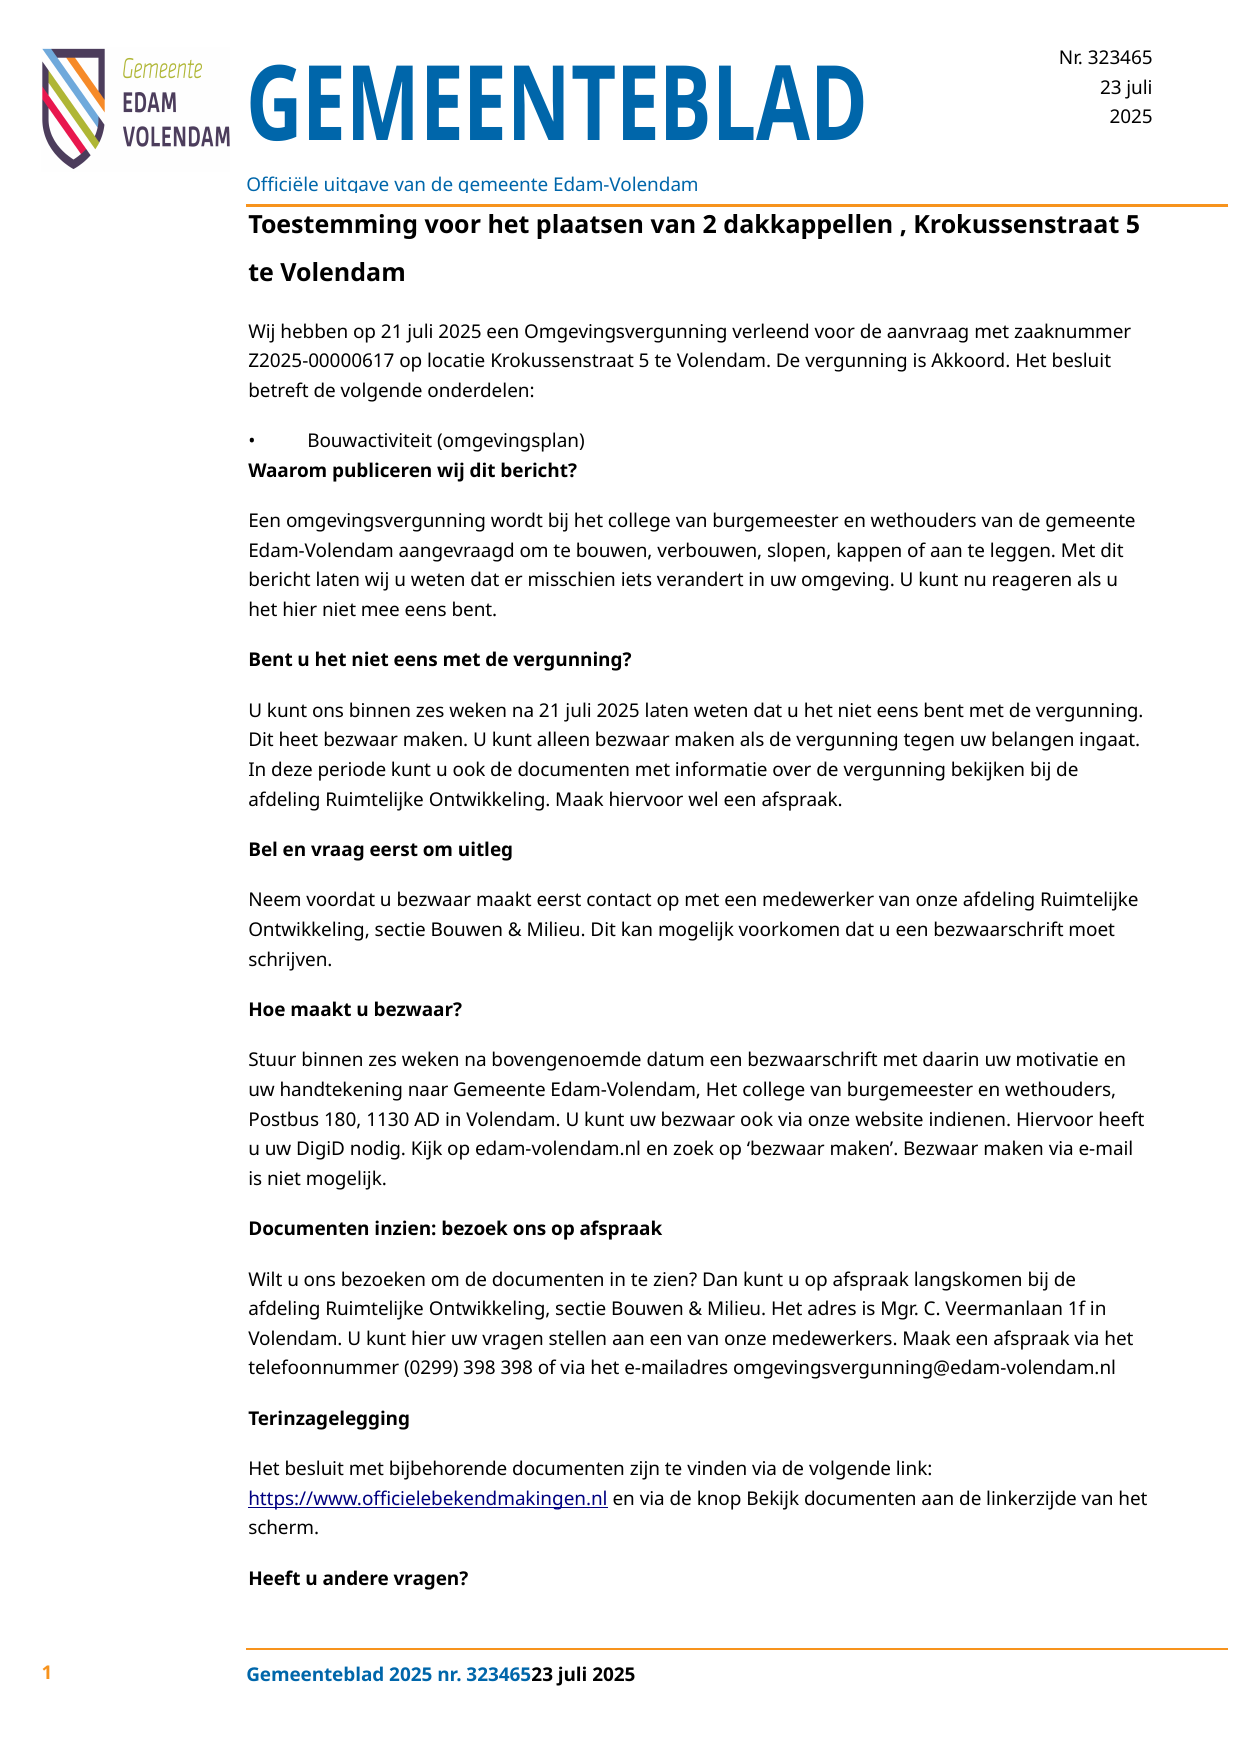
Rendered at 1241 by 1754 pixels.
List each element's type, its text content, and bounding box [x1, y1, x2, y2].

text Wij hebben op 21 juli 2025 een Omgevingsvergunning verleend voor de aanvraag met zaaknummer Z2025-00000617 op locatie Krokussenstraat 5 te Volendam. De vergunning is Akkoord. Het besluit betreft de volgende onderdelen: [248, 318, 1152, 403]
text Een omgevingsvergunning wordt bij het college van burgemeester en wethouders van de gemeente Edam-Volendam aangevraagd om te bouwen, verbouwen, slopen, kappen of aan te leggen. Met dit bericht laten wij u weten dat er misschien iets verandert in uw omgeving. U kunt nu reageren als u het hier niet mee eens bent. [248, 507, 1152, 622]
text Heeft u andere vragen? [248, 1565, 1152, 1591]
text U kunt ons binnen zes weken na 21 juli 2025 laten weten dat u het niet eens bent met de vergunning. Dit heet bezwaar maken. U kunt alleen bezwaar maken als de vergunning tegen uw belangen ingaat. In deze periode kunt u ook de documenten met informatie over de vergunning bekijken bij de afdeling Ruimtelijke Ontwikkeling. Maak hiervoor wel een afspraak. [248, 697, 1152, 812]
text Wilt u ons bezoeken om de documenten in te zien? Dan kunt u op afspraak langskomen bij de afdeling Ruimtelijke Ontwikkeling, sectie Bouwen & Milieu. Het adres is Mgr. C. Veermanlaan 1f in Volendam. U kunt hier uw vragen stellen aan een van onze medewerkers. Maak een afspraak via het telefoonnummer (0299) 398 398 of via het e-mailadres omgevingsvergunning@edam-volendam.nl [248, 1266, 1152, 1380]
text Toestemming voor het plaatsen van 2 dakkappellen , Krokussenstraat 5 te Volendam [248, 207, 1152, 288]
text Hoe maakt u bezwaar? [248, 996, 1152, 1022]
text Bel en vraag eerst om uitleg [248, 836, 1152, 862]
text Het besluit met bijbehorende documenten zijn te vinden via de volgende link: https://www.officielebekendmakingen.nl en via de knop Bekijk documenten aan de linkerzijde van het scherm. [248, 1455, 1152, 1540]
text Neem voordat u bezwaar maakt eerst contact op met een medewerker van onze afdeling Ruimtelijke Ontwikkeling, sectie Bouwen & Milieu. Dit kan mogelijk voorkomen dat u een bezwaarschrift moet schrijven. [248, 887, 1152, 972]
text Terinzagelegging [248, 1405, 1152, 1431]
list Bouwactiviteit (omgevingsplan) [248, 427, 1152, 453]
picture [41, 47, 231, 172]
text Waarom publiceren wij dit bericht? [248, 457, 1152, 483]
text Stuur binnen zes weken na bovengenoemde datum een bezwaarschrift met daarin uw motivatie en uw handtekening naar Gemeente Edam-Volendam, Het college van burgemeester en wethouders, Postbus 180, 1130 AD in Volendam. U kunt uw bezwaar ook via onze website indienen. Hiervoor heeft u uw DigiD nodig. Kijk op edam-volendam.nl en zoek op ‘bezwaar maken’. Bezwaar maken via e-mail is niet mogelijk. [248, 1047, 1152, 1191]
text Bent u het niet eens met de vergunning? [248, 647, 1152, 672]
text Documenten inzien: bezoek ons op afspraak [248, 1215, 1152, 1241]
